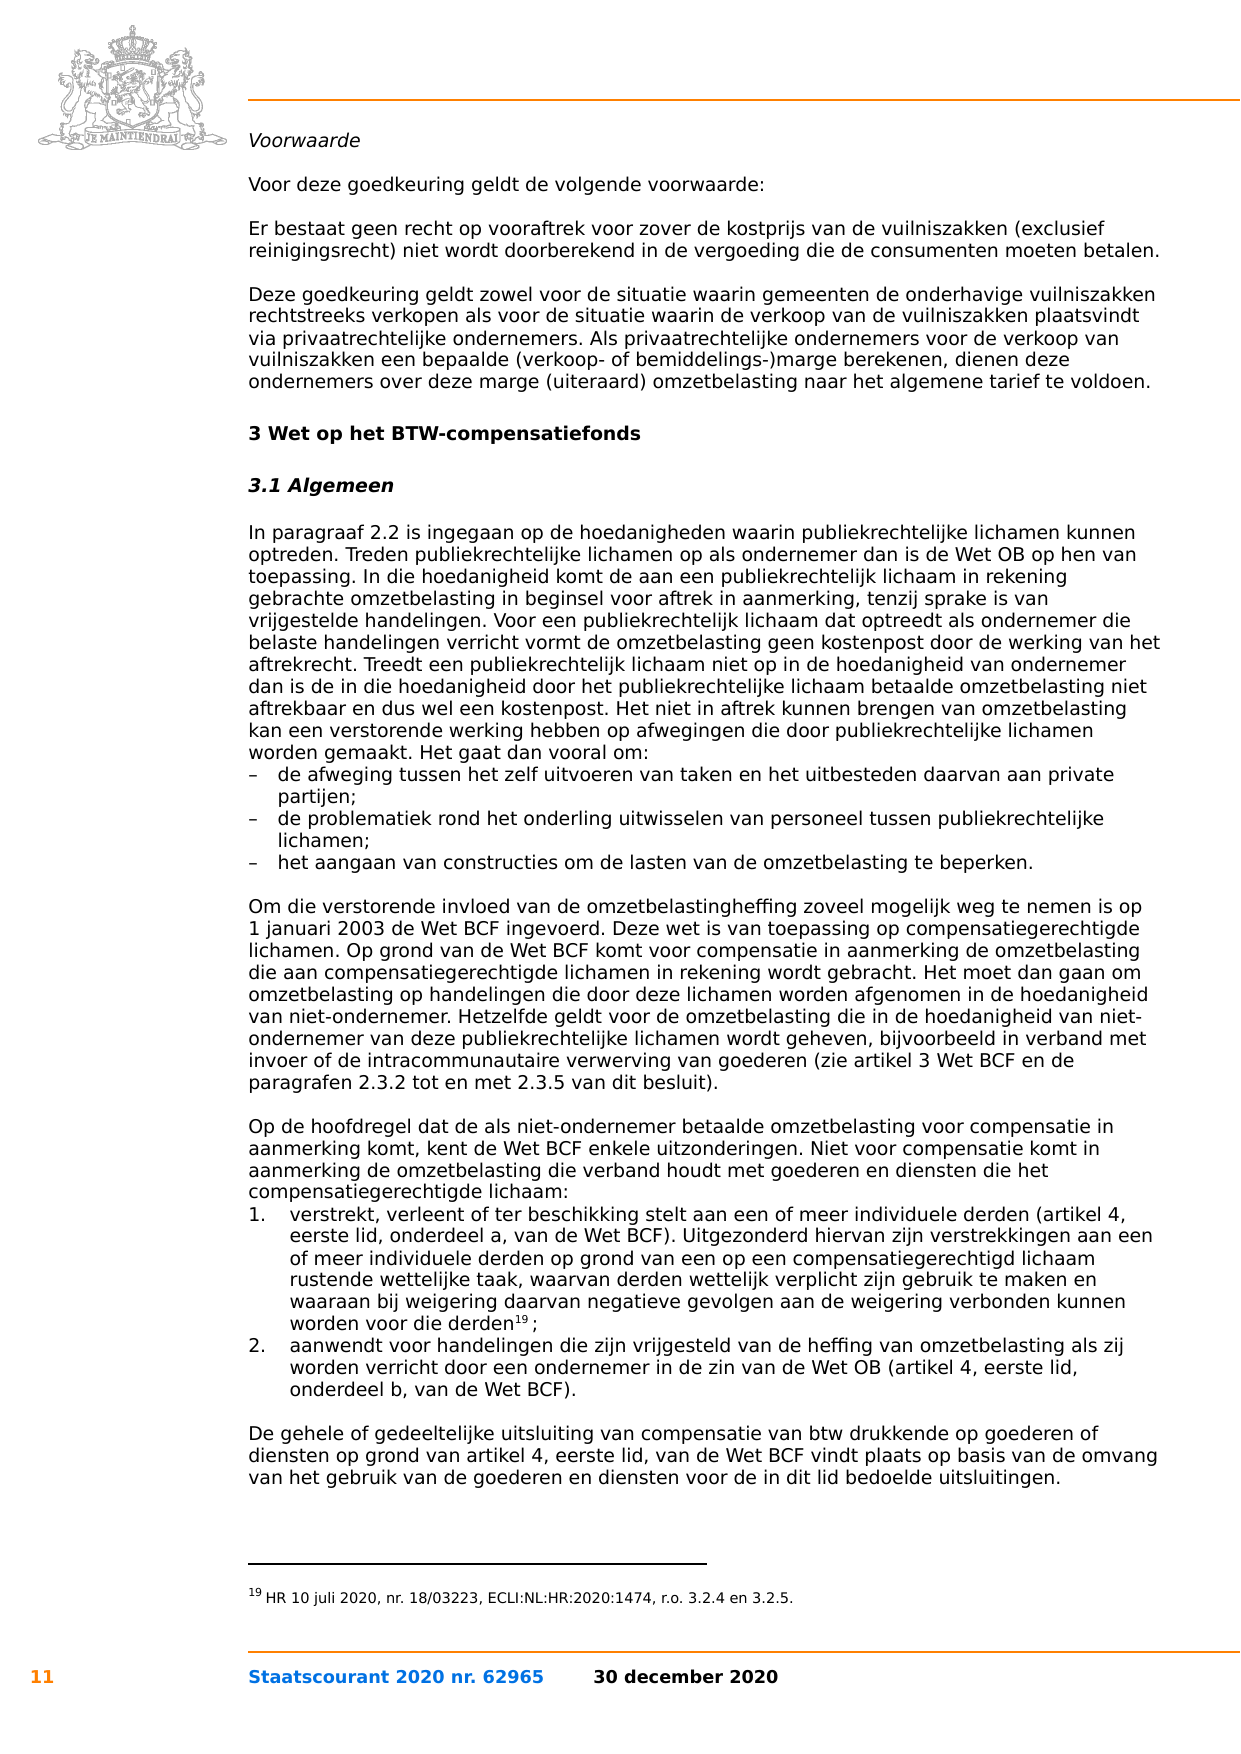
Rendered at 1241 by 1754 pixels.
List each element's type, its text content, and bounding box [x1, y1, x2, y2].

text Op de hoofdregel dat de als niet-ondernemer betaalde omzetbelasting voor compensatie in aanmerking komt, kent de Wet BCF enkele uitzonderingen. Niet voor compensatie komt in aanmerking de omzetbelasting die verband houdt met goederen en diensten die het compensatiegerechtigde lichaam: [248, 1116, 1163, 1203]
text – de afweging tussen het zelf uitvoeren van taken en het uitbesteden daarvan aan private partijen; [248, 764, 1163, 808]
text – de problematiek rond het onderling uitwisselen van personeel tussen publiekrechtelijke lichamen; [248, 808, 1163, 852]
text 1. verstrekt, verleent of ter beschikking stelt aan een of meer individuele derden (artikel 4, eerste lid, onderdeel a, van de Wet BCF). Uitgezonderd hiervan zijn verstrekkingen aan een of meer individuele derden op grond van een op een compensatiegerechtigd lichaam rustende wettelijke taak, waarvan derden wettelijk verplicht zijn gebruik te maken en waaraan bij weigering daarvan negatieve gevolgen aan de weigering verbonden kunnen worden voor die derden; [248, 1203, 1163, 1335]
text In paragraaf 2.2 is ingegaan op de hoedanigheden waarin publiekrechtelijke lichamen kunnen optreden. Treden publiekrechtelijke lichamen op als ondernemer dan is de Wet OB op hen van toepassing. In die hoedanigheid komt de aan een publiekrechtelijk lichaam in rekening gebrachte omzetbelasting in beginsel voor aftrek in aanmerking, tenzij sprake is van vrijgestelde handelingen. Voor een publiekrechtelijk lichaam dat optreedt als ondernemer die belaste handelingen verricht vormt de omzetbelasting geen kostenpost door de werking van het aftrekrecht. Treedt een publiekrechtelijk lichaam niet op in de hoedanigheid van ondernemer dan is de in die hoedanigheid door het publiekrechtelijke lichaam betaalde omzetbelasting niet aftrekbaar en dus wel een kostenpost. Het niet in aftrek kunnen brengen van omzetbelasting kan een verstorende werking hebben op afwegingen die door publiekrechtelijke lichamen worden gemaakt. Het gaat dan vooral om: [248, 522, 1163, 764]
text 2. aanwendt voor handelingen die zijn vrijgesteld van de heffing van omzetbelasting als zij worden verricht door een ondernemer in de zin van de Wet OB (artikel 4, eerste lid, onderdeel b, van de Wet BCF). [248, 1335, 1163, 1401]
text Om die verstorende invloed van de omzetbelastingheffing zoveel mogelijk weg te nemen is op 1 januari 2003 de Wet BCF ingevoerd. Deze wet is van toepassing op compensatiegerechtigde lichamen. Op grond van de Wet BCF komt voor compensatie in aanmerking de omzetbelasting die aan compensatiegerechtigde lichamen in rekening wordt gebracht. Het moet dan gaan om omzetbelasting op handelingen die door deze lichamen worden afgenomen in de hoedanigheid van niet-ondernemer. Hetzelfde geldt voor de omzetbelasting die in de hoedanigheid van niet-ondernemer van deze publiekrechtelijke lichamen wordt geheven, bijvoorbeeld in verband met invoer of de intracommunautaire verwerving van goederen (zie artikel 3 Wet BCF en de paragrafen 2.3.2 tot en met 2.3.5 van dit besluit). [248, 896, 1163, 1094]
picture [38, 25, 227, 150]
subtitle 3 Wet op het BTW-compensatiefonds [248, 423, 1163, 445]
text HR 10 juli 2020, nr. 18/03223, ECLI:NL:HR:2020:1474, r.o. 3.2.4 en 3.2.5. [248, 1586, 1163, 1608]
text Er bestaat geen recht op vooraftrek voor zover de kostprijs van de vuilniszakken (exclusief reinigingsrecht) niet wordt doorberekend in de vergoeding die de consumenten moeten betalen. [248, 218, 1163, 262]
subtitle Voorwaarde [248, 130, 1163, 152]
subtitle 3.1 Algemeen [248, 475, 1163, 497]
text Voor deze goedkeuring geldt de volgende voorwaarde: [248, 174, 1163, 196]
text – het aangaan van constructies om de lasten van de omzetbelasting te beperken. [248, 852, 1163, 874]
text Deze goedkeuring geldt zowel voor de situatie waarin gemeenten de onderhavige vuilniszakken rechtstreeks verkopen als voor de situatie waarin de verkoop van de vuilniszakken plaatsvindt via privaatrechtelijke ondernemers. Als privaatrechtelijke ondernemers voor de verkoop van vuilniszakken een bepaalde (verkoop- of bemiddelings-)marge berekenen, dienen deze ondernemers over deze marge (uiteraard) omzetbelasting naar het algemene tarief te voldoen. [248, 283, 1163, 393]
text De gehele of gedeeltelijke uitsluiting van compensatie van btw drukkende op goederen of diensten op grond van artikel 4, eerste lid, van de Wet BCF vindt plaats op basis van de omvang van het gebruik van de goederen en diensten voor de in dit lid bedoelde uitsluitingen. [248, 1423, 1163, 1489]
